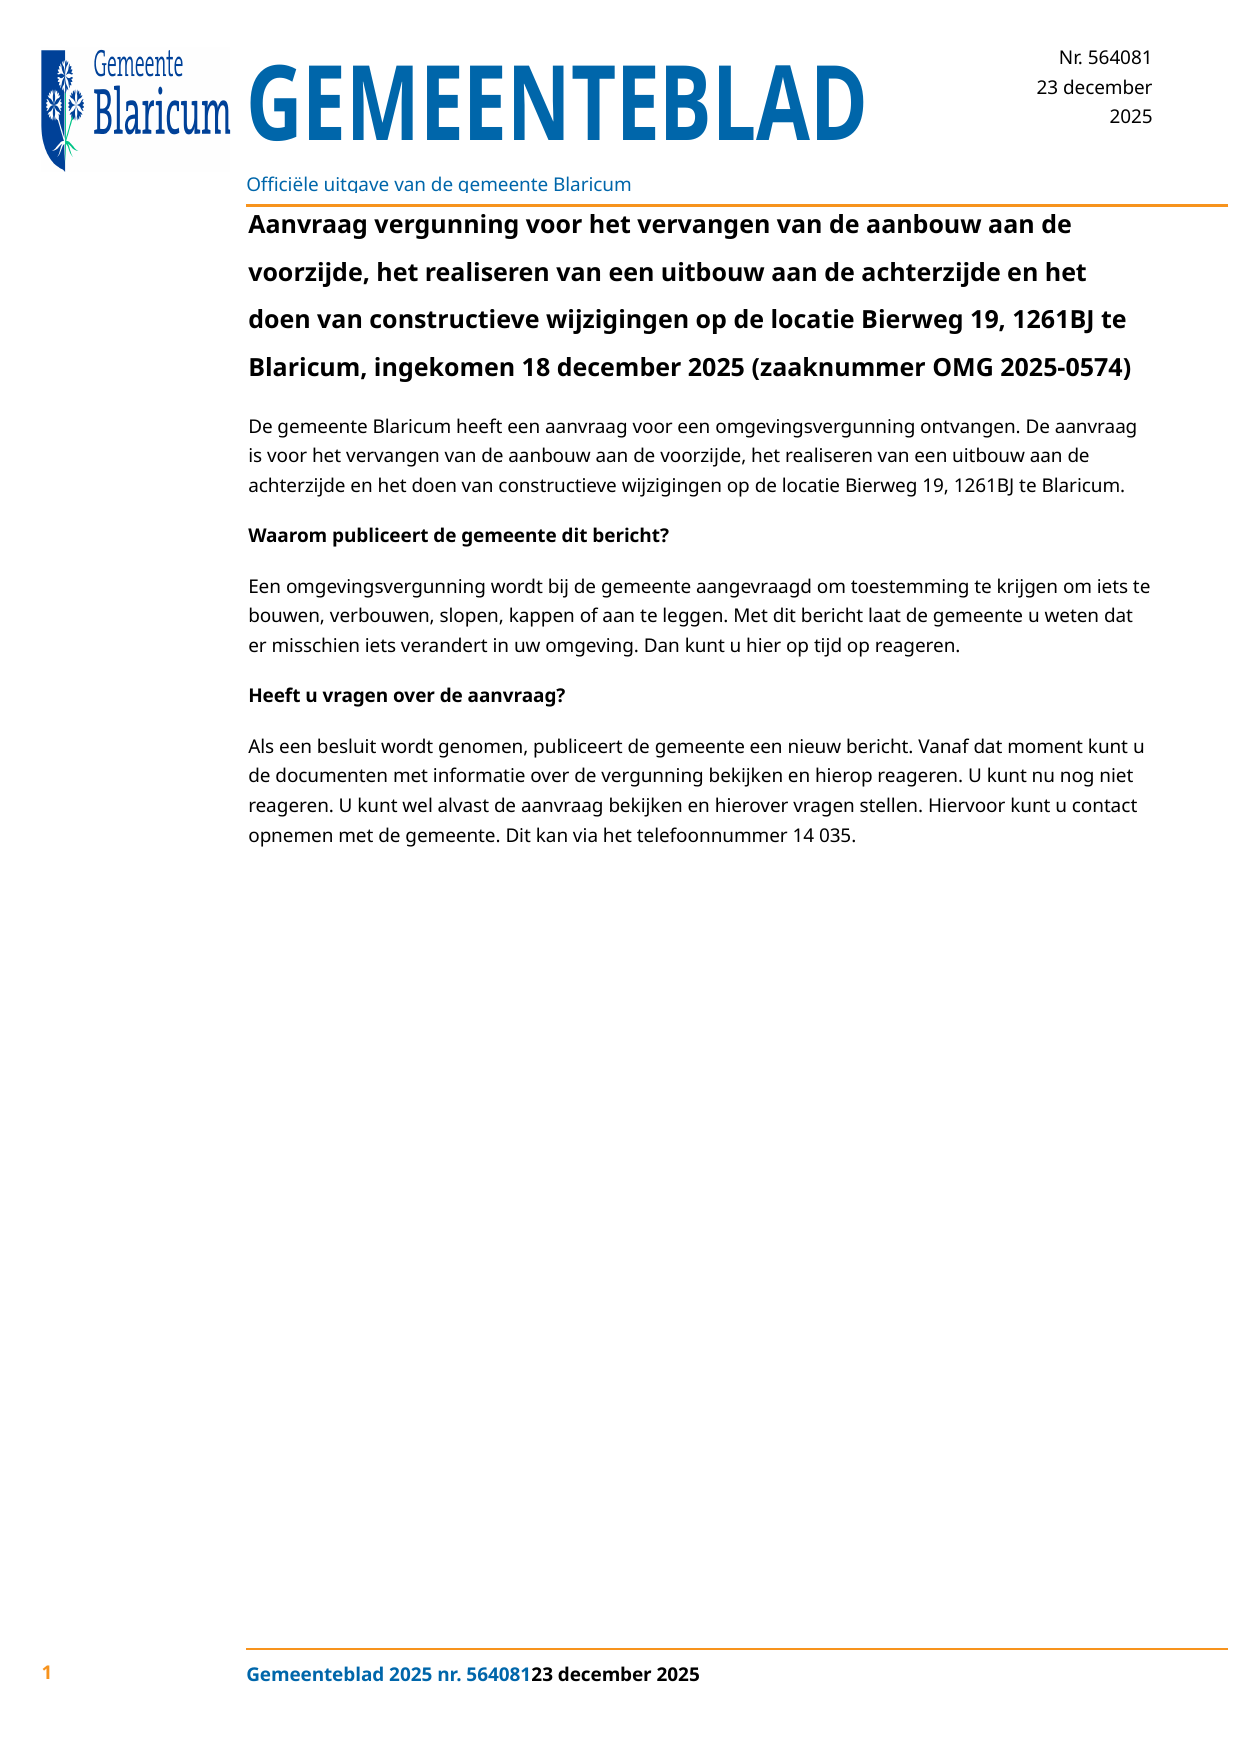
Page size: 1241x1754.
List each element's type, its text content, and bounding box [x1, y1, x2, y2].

text Een omgevingsvergunning wordt bij de gemeente aangevraagd om toestemming te krijgen om iets te bouwen, verbouwen, slopen, kappen of aan te leggen. Met dit bericht laat de gemeente u weten dat er misschien iets verandert in uw omgeving. Dan kunt u hier op tijd op reageren. [248, 573, 1152, 658]
text Waarom publiceert de gemeente dit bericht? [248, 523, 1152, 548]
text Heeft u vragen over de aanvraag? [248, 683, 1152, 708]
picture [41, 47, 231, 172]
text De gemeente Blaricum heeft een aanvraag voor een omgevingsvergunning ontvangen. De aanvraag is voor het vervangen van de aanbouw aan de voorzijde, het realiseren van een uitbouw aan de achterzijde en het doen van constructieve wijzigingen op de locatie Bierweg 19, 1261BJ te Blaricum. [248, 413, 1152, 498]
text Als een besluit wordt genomen, publiceert de gemeente een nieuw bericht. Vanaf dat moment kunt u de documenten met informatie over de vergunning bekijken en hierop reageren. U kunt nu nog niet reageren. U kunt wel alvast de aanvraag bekijken en hierover vragen stellen. Hiervoor kunt u contact opnemen met de gemeente. Dit kan via het telefoonnummer 14 035. [248, 733, 1152, 848]
text Aanvraag vergunning voor het vervangen van de aanbouw aan de voorzijde, het realiseren van een uitbouw aan de achterzijde en het doen van constructieve wijzigingen op de locatie Bierweg 19, 1261BJ te Blaricum, ingekomen 18 december 2025 (zaaknummer OMG 2025-0574) [248, 207, 1152, 384]
